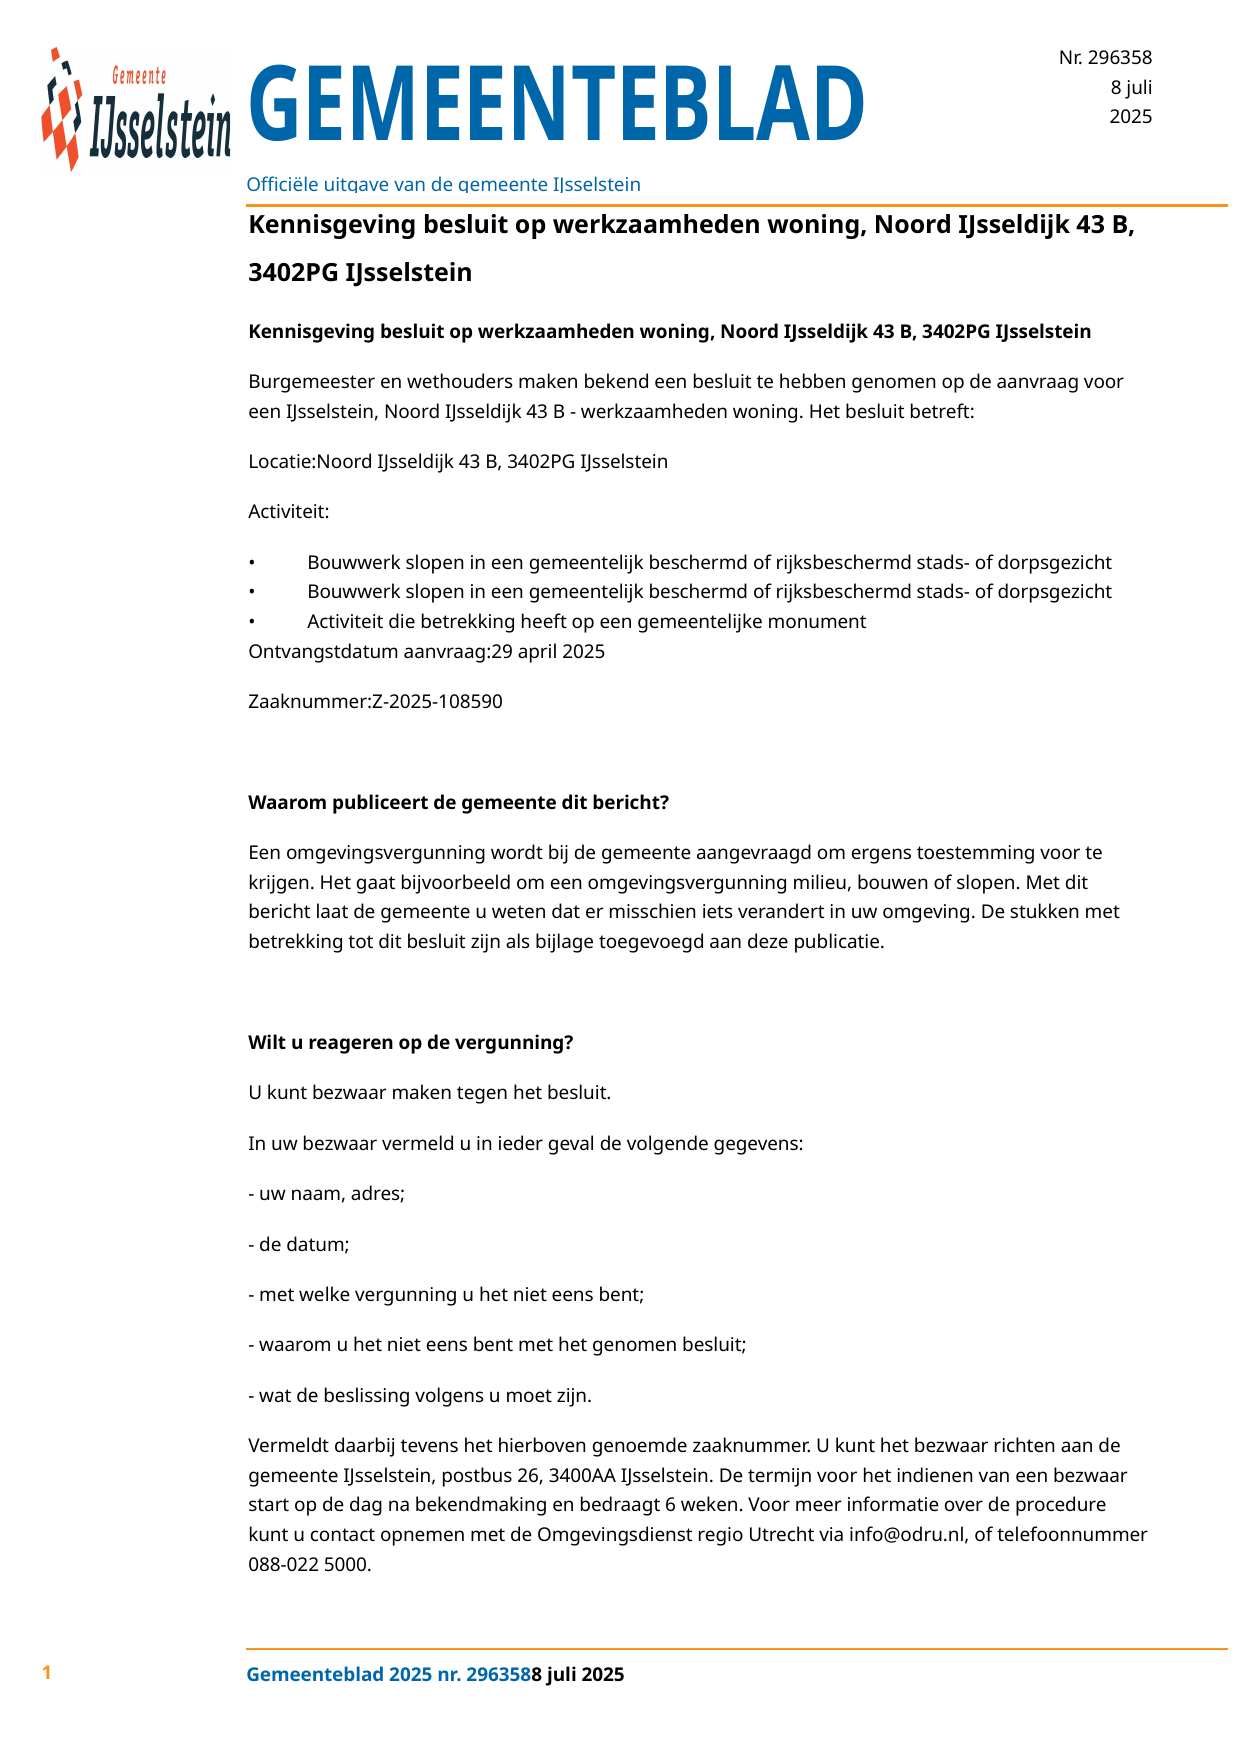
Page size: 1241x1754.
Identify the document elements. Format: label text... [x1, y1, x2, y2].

text - met welke vergunning u het niet eens bent; [248, 1281, 1152, 1307]
text Waarom publiceert de gemeente dit bericht? [248, 789, 1152, 815]
text Kennisgeving besluit op werkzaamheden woning, Noord IJsseldijk 43 B, 3402PG IJsselstein [248, 318, 1152, 344]
text Locatie:Noord IJsseldijk 43 B, 3402PG IJsselstein [248, 448, 1152, 474]
text Kennisgeving besluit op werkzaamheden woning, Noord IJsseldijk 43 B, 3402PG IJsselstein [248, 207, 1152, 288]
text In uw bezwaar vermeld u in ieder geval de volgende gegevens: [248, 1130, 1152, 1156]
text - waarom u het niet eens bent met het genomen besluit; [248, 1332, 1152, 1357]
text Vermeldt daarbij tevens het hierboven genoemde zaaknummer. U kunt het bezwaar richten aan de gemeente IJsselstein, postbus 26, 3400AA IJsselstein. De termijn voor het indienen van een bezwaar start op de dag na bekendmaking en bedraagt 6 weken. Voor meer informatie over de procedure kunt u contact opnemen met de Omgevingsdienst regio Utrecht via info@odru.nl, of telefoonnummer 088-022 5000. [248, 1432, 1152, 1577]
text - uw naam, adres; [248, 1180, 1152, 1206]
text Wilt u reageren op de vergunning? [248, 1029, 1152, 1055]
text - wat de beslissing volgens u moet zijn. [248, 1382, 1152, 1408]
text U kunt bezwaar maken tegen het besluit. [248, 1079, 1152, 1105]
list Activiteit die betrekking heeft op een gemeentelijke monument [248, 608, 1152, 634]
list Bouwwerk slopen in een gemeentelijk beschermd of rijksbeschermd stads- of dorpsgezicht [248, 579, 1152, 604]
text Burgemeester en wethouders maken bekend een besluit te hebben genomen op de aanvraag voor een IJsselstein, Noord IJsseldijk 43 B - werkzaamheden woning. Het besluit betreft: [248, 368, 1152, 424]
text Activiteit: [248, 499, 1152, 524]
text - de datum; [248, 1231, 1152, 1257]
text Zaaknummer:Z-2025-108590 [248, 688, 1152, 714]
picture [41, 47, 231, 172]
text Ontvangstdatum aanvraag:29 april 2025 [248, 638, 1152, 664]
text Een omgevingsvergunning wordt bij de gemeente aangevraagd om ergens toestemming voor te krijgen. Het gaat bijvoorbeeld om een omgevingsvergunning milieu, bouwen of slopen. Met dit bericht laat de gemeente u weten dat er misschien iets verandert in uw omgeving. De stukken met betrekking tot dit besluit zijn als bijlage toegevoegd aan deze publicatie. [248, 839, 1152, 954]
list Bouwwerk slopen in een gemeentelijk beschermd of rijksbeschermd stads- of dorpsgezicht [248, 549, 1152, 575]
